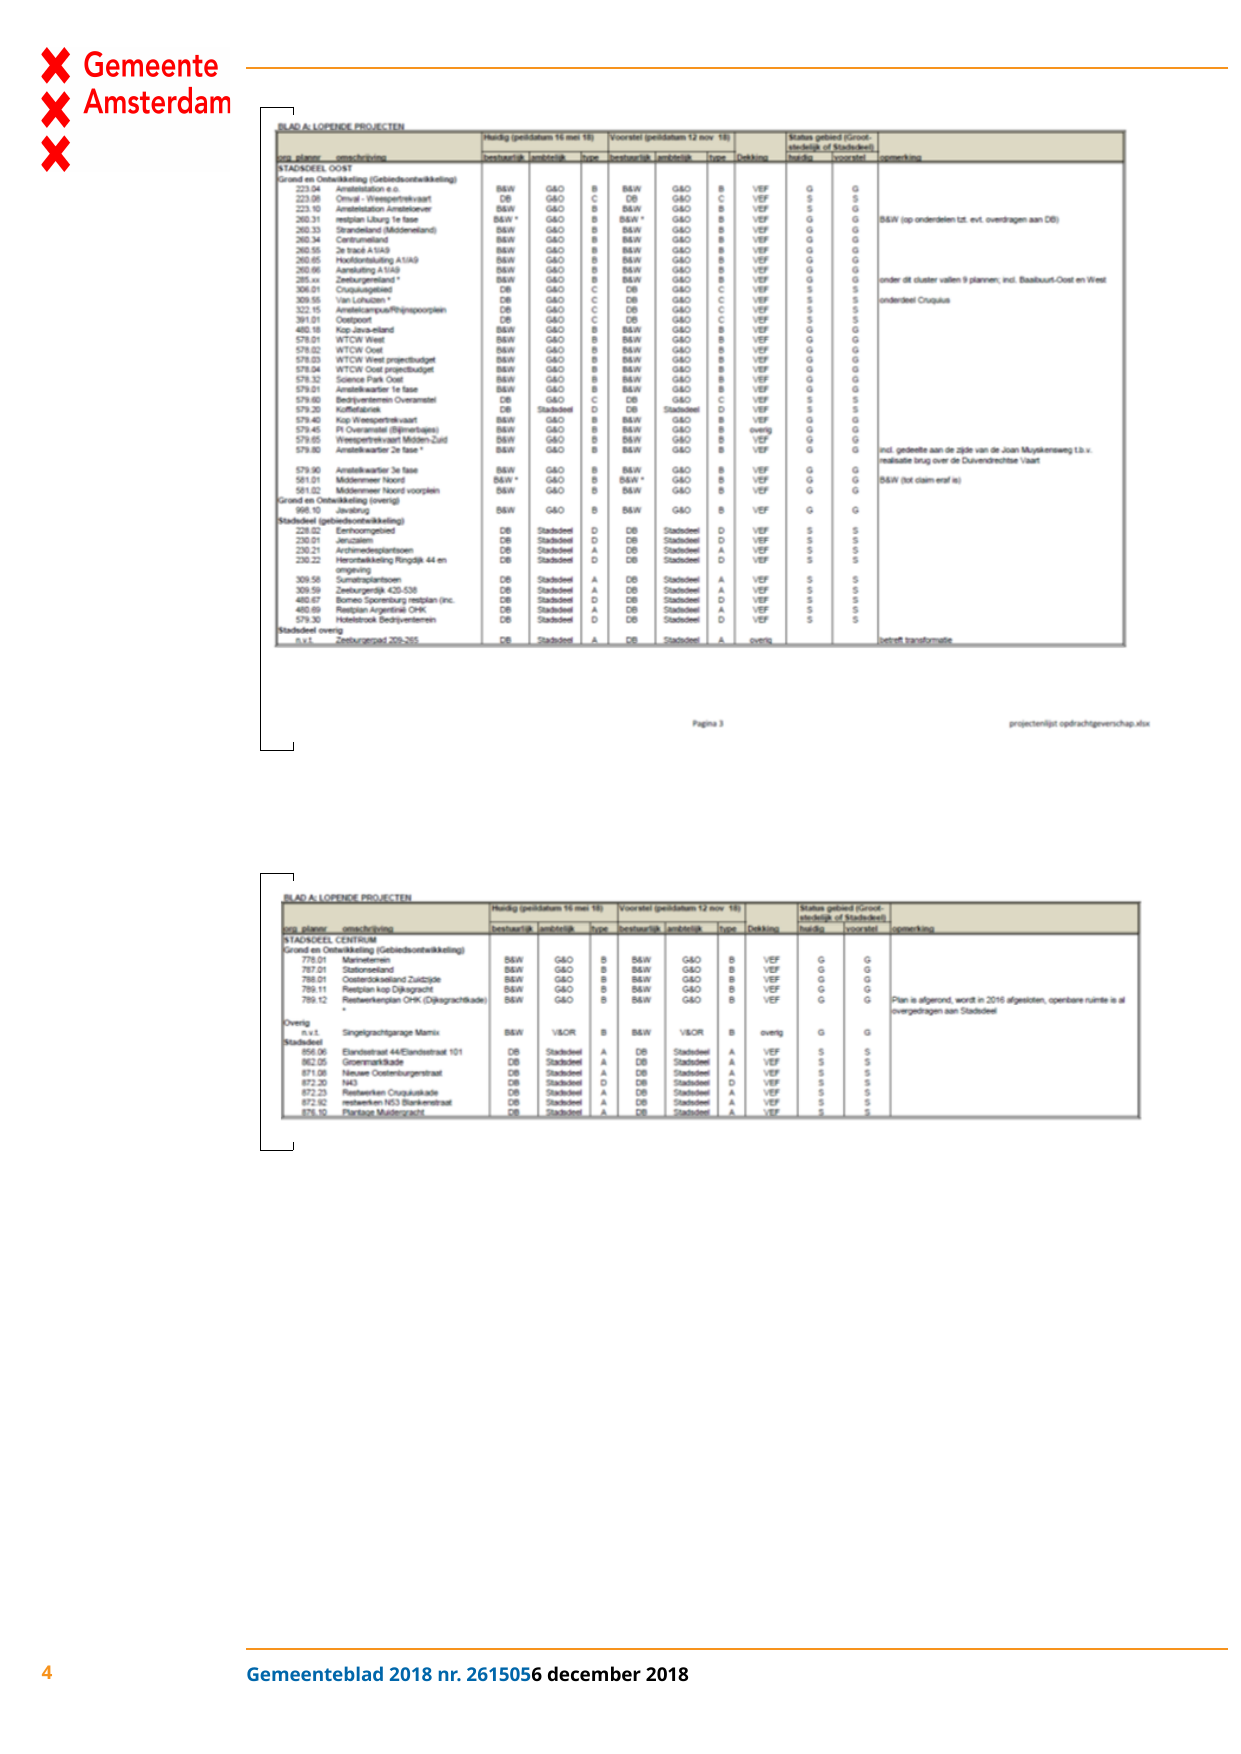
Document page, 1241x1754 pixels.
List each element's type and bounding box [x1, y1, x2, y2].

picture [41, 47, 231, 172]
picture [268, 115, 1155, 742]
picture [268, 881, 1155, 1142]
